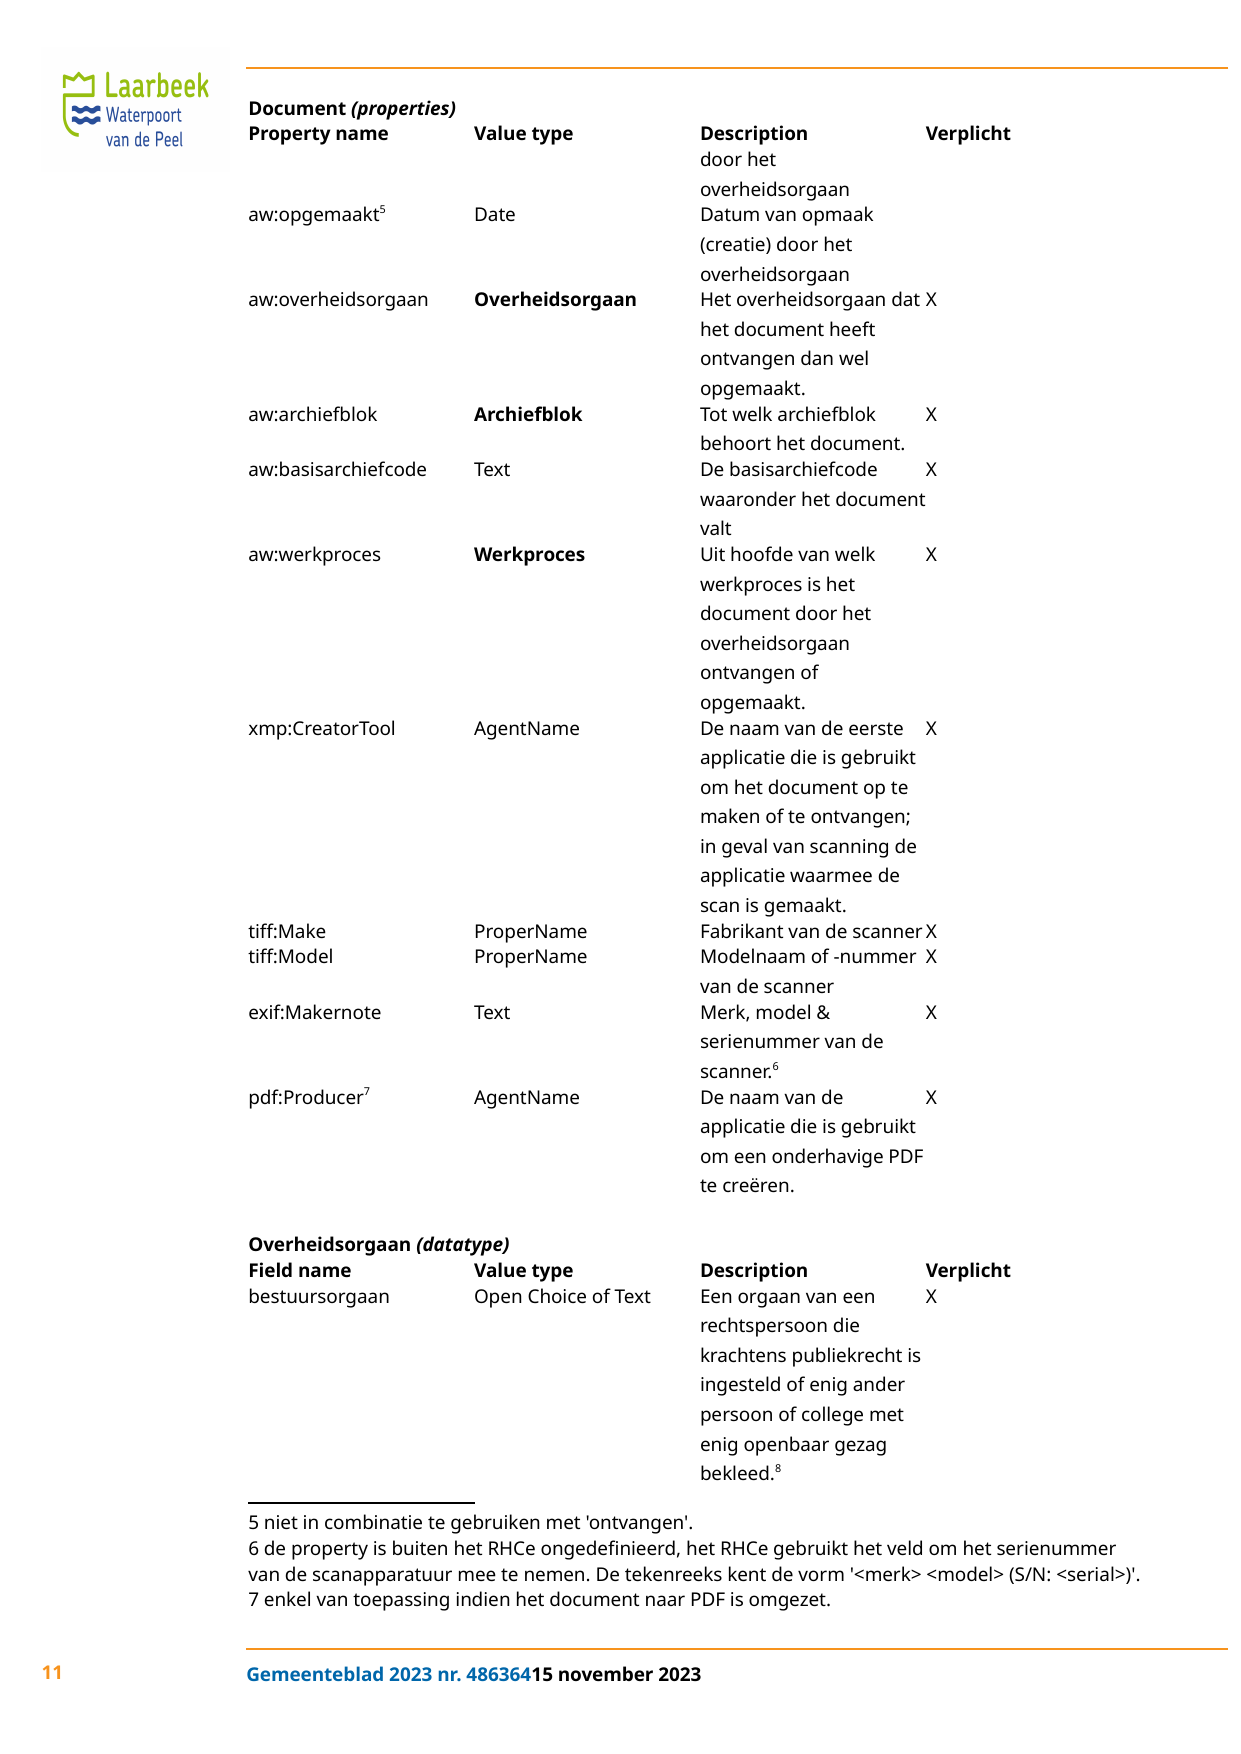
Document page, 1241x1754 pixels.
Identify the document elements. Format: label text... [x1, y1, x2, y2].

table_cell [926, 146, 1152, 202]
table_cell Tot welk archiefblok behoort het document. [700, 401, 926, 456]
table_cell Description [700, 1257, 926, 1283]
table_cell Datum van opmaak (creatie) door het overheidsorgaan [700, 202, 926, 286]
table_cell aw:werkproces [248, 541, 474, 715]
table_cell pdf:Producer [248, 1084, 474, 1198]
table_cell Merk, model & serienummer van de scanner. [700, 999, 926, 1084]
table_cell X [926, 715, 1152, 918]
table_cell De basisarchiefcode waaronder het document valt [700, 456, 926, 541]
table_cell De naam van de applicatie die is gebruikt om een onderhavige PDF te creëren. [700, 1084, 926, 1198]
table_cell Property name [248, 121, 474, 146]
table_cell Text [474, 456, 700, 541]
table_cell X [926, 286, 1152, 401]
table_cell Description [700, 121, 926, 146]
table_cell aw:basisarchiefcode [248, 456, 474, 541]
table_header Document (properties) [248, 95, 1152, 121]
table_cell Uit hoofde van welk werkproces is het document door het overheidsorgaan ontvangen of opgemaakt. [700, 541, 926, 715]
table_cell Een orgaan van een rechtspersoon die krachtens publiekrecht is ingesteld of enig ander persoon of college met enig openbaar gezag bekleed. [700, 1283, 926, 1486]
table_cell X [926, 1084, 1152, 1198]
table_cell X [926, 401, 1152, 456]
table_cell X [926, 999, 1152, 1084]
table_cell xmp:CreatorTool [248, 715, 474, 918]
table_cell AgentName [474, 1084, 700, 1198]
table_cell Text [474, 999, 700, 1084]
table_cell aw:opgemaakt [248, 202, 474, 286]
table_cell [926, 202, 1152, 286]
table_header Overheidsorgaan (datatype) [248, 1231, 1152, 1257]
table_cell X [926, 944, 1152, 999]
table_cell Field name [248, 1257, 474, 1283]
table_cell tiff:Model [248, 944, 474, 999]
table_cell tiff:Make [248, 918, 474, 944]
table_cell Value type [474, 1257, 700, 1283]
table_cell Value type [474, 121, 700, 146]
table_cell Werkproces [474, 541, 700, 715]
table_cell Archiefblok [474, 401, 700, 456]
table_cell X [926, 918, 1152, 944]
table_cell ProperName [474, 918, 700, 944]
table_cell aw:archiefblok [248, 401, 474, 456]
table_cell Het overheidsorgaan dat het document heeft ontvangen dan wel opgemaakt. [700, 286, 926, 401]
table_cell Verplicht [926, 121, 1152, 146]
table_cell Date [474, 202, 700, 286]
table_cell Overheidsorgaan [474, 286, 700, 401]
table_cell aw:overheidsorgaan [248, 286, 474, 401]
table_cell door het overheidsorgaan [700, 146, 926, 202]
table_cell exif:Makernote [248, 999, 474, 1084]
table_cell [248, 146, 474, 202]
picture [41, 47, 231, 172]
table_cell ProperName [474, 944, 700, 999]
table_cell [474, 146, 700, 202]
table_cell Open Choice of Text [474, 1283, 700, 1486]
table_cell Verplicht [926, 1257, 1152, 1283]
table_cell Modelnaam of -nummer van de scanner [700, 944, 926, 999]
table_cell Fabrikant van de scanner [700, 918, 926, 944]
table_cell De naam van de eerste applicatie die is gebruikt om het document op te maken of te ontvangen; in geval van scanning de applicatie waarmee de scan is gemaakt. [700, 715, 926, 918]
table_cell bestuursorgaan [248, 1283, 474, 1486]
table_cell AgentName [474, 715, 700, 918]
table_cell X [926, 1283, 1152, 1486]
table_cell X [926, 456, 1152, 541]
table_cell X [926, 541, 1152, 715]
